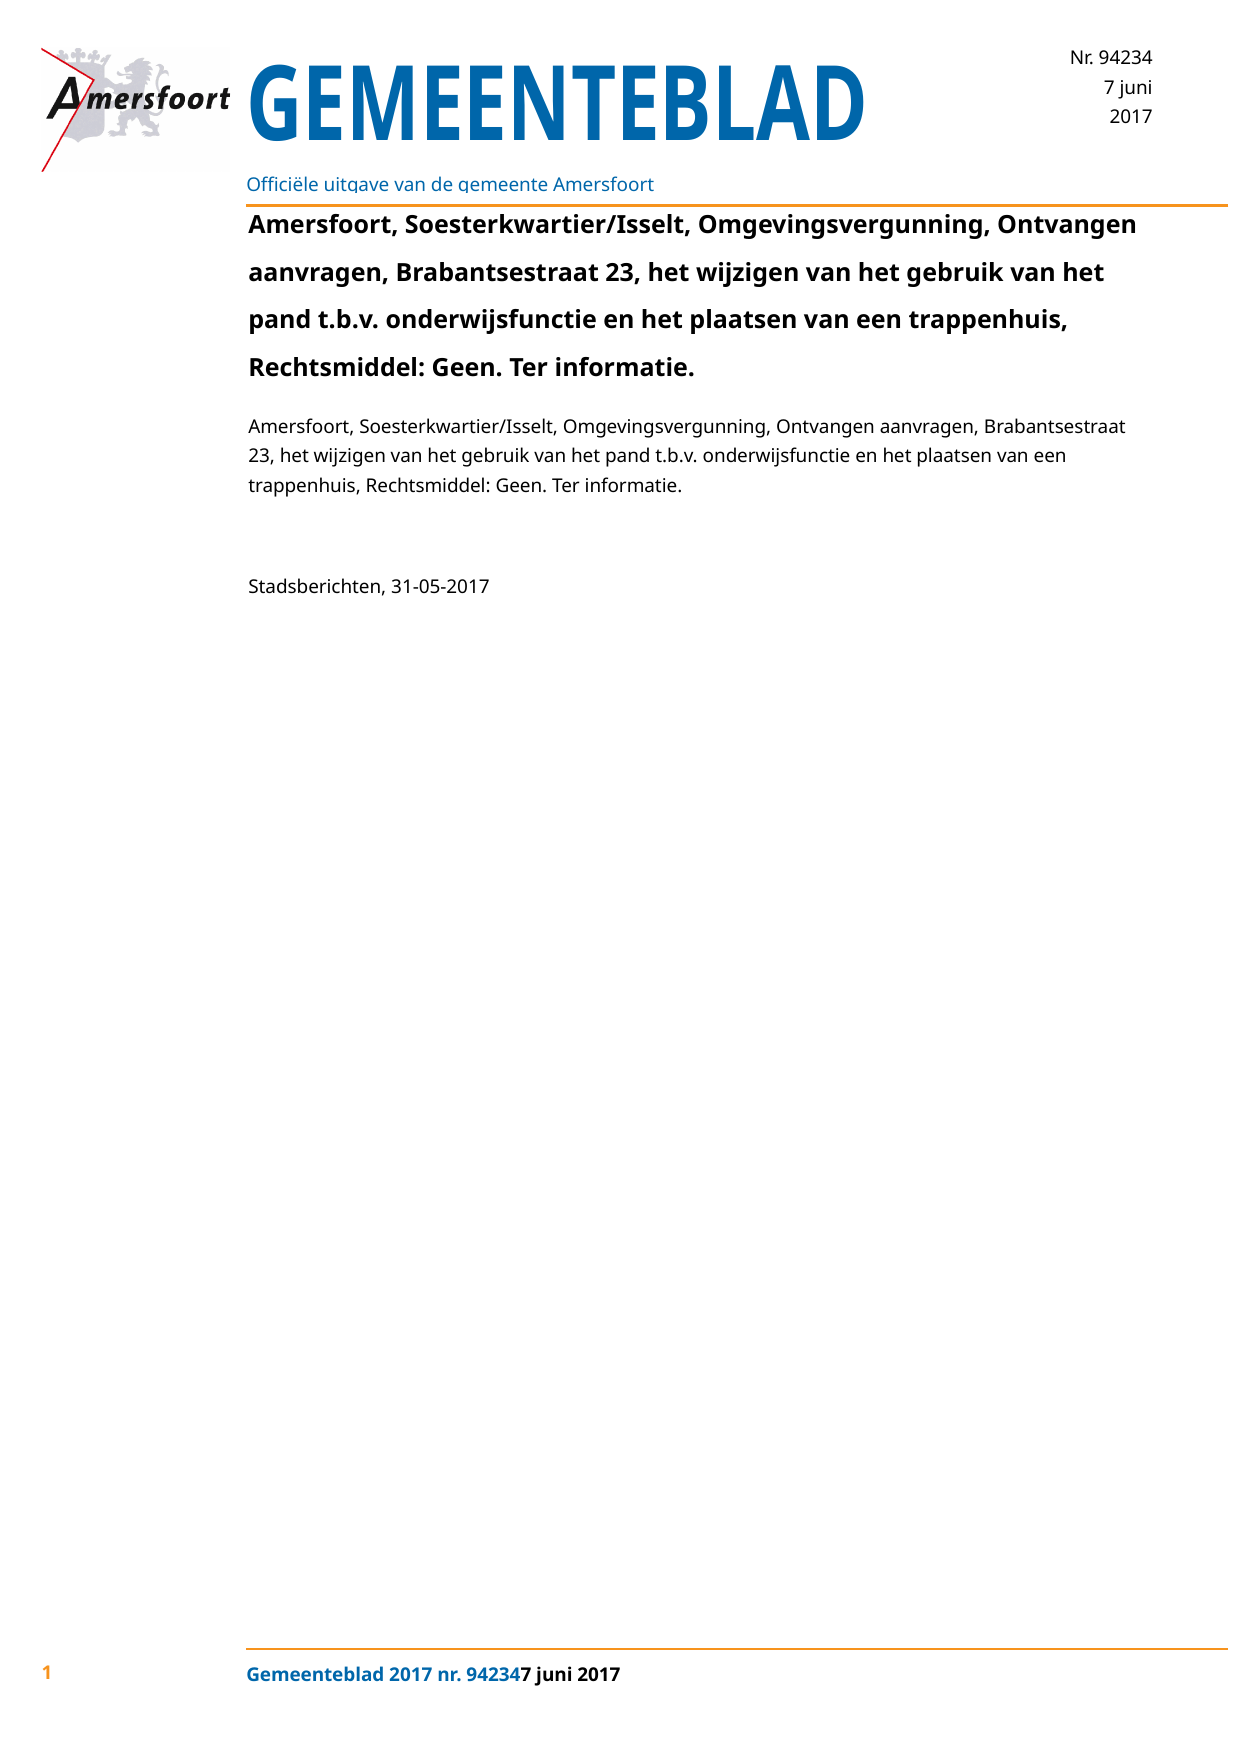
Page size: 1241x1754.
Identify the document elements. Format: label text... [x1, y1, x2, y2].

picture [41, 47, 231, 172]
text Stadsberichten, 31-05-2017 [248, 573, 1152, 599]
text Amersfoort, Soesterkwartier/Isselt, Omgevingsvergunning, Ontvangen aanvragen, Brabantsestraat 23, het wijzigen van het gebruik van het pand t.b.v. onderwijsfunctie en het plaatsen van een trappenhuis, Rechtsmiddel: Geen. Ter informatie. [248, 207, 1152, 384]
text Amersfoort, Soesterkwartier/Isselt, Omgevingsvergunning, Ontvangen aanvragen, Brabantsestraat 23, het wijzigen van het gebruik van het pand t.b.v. onderwijsfunctie en het plaatsen van een trappenhuis, Rechtsmiddel: Geen. Ter informatie. [248, 413, 1152, 498]
